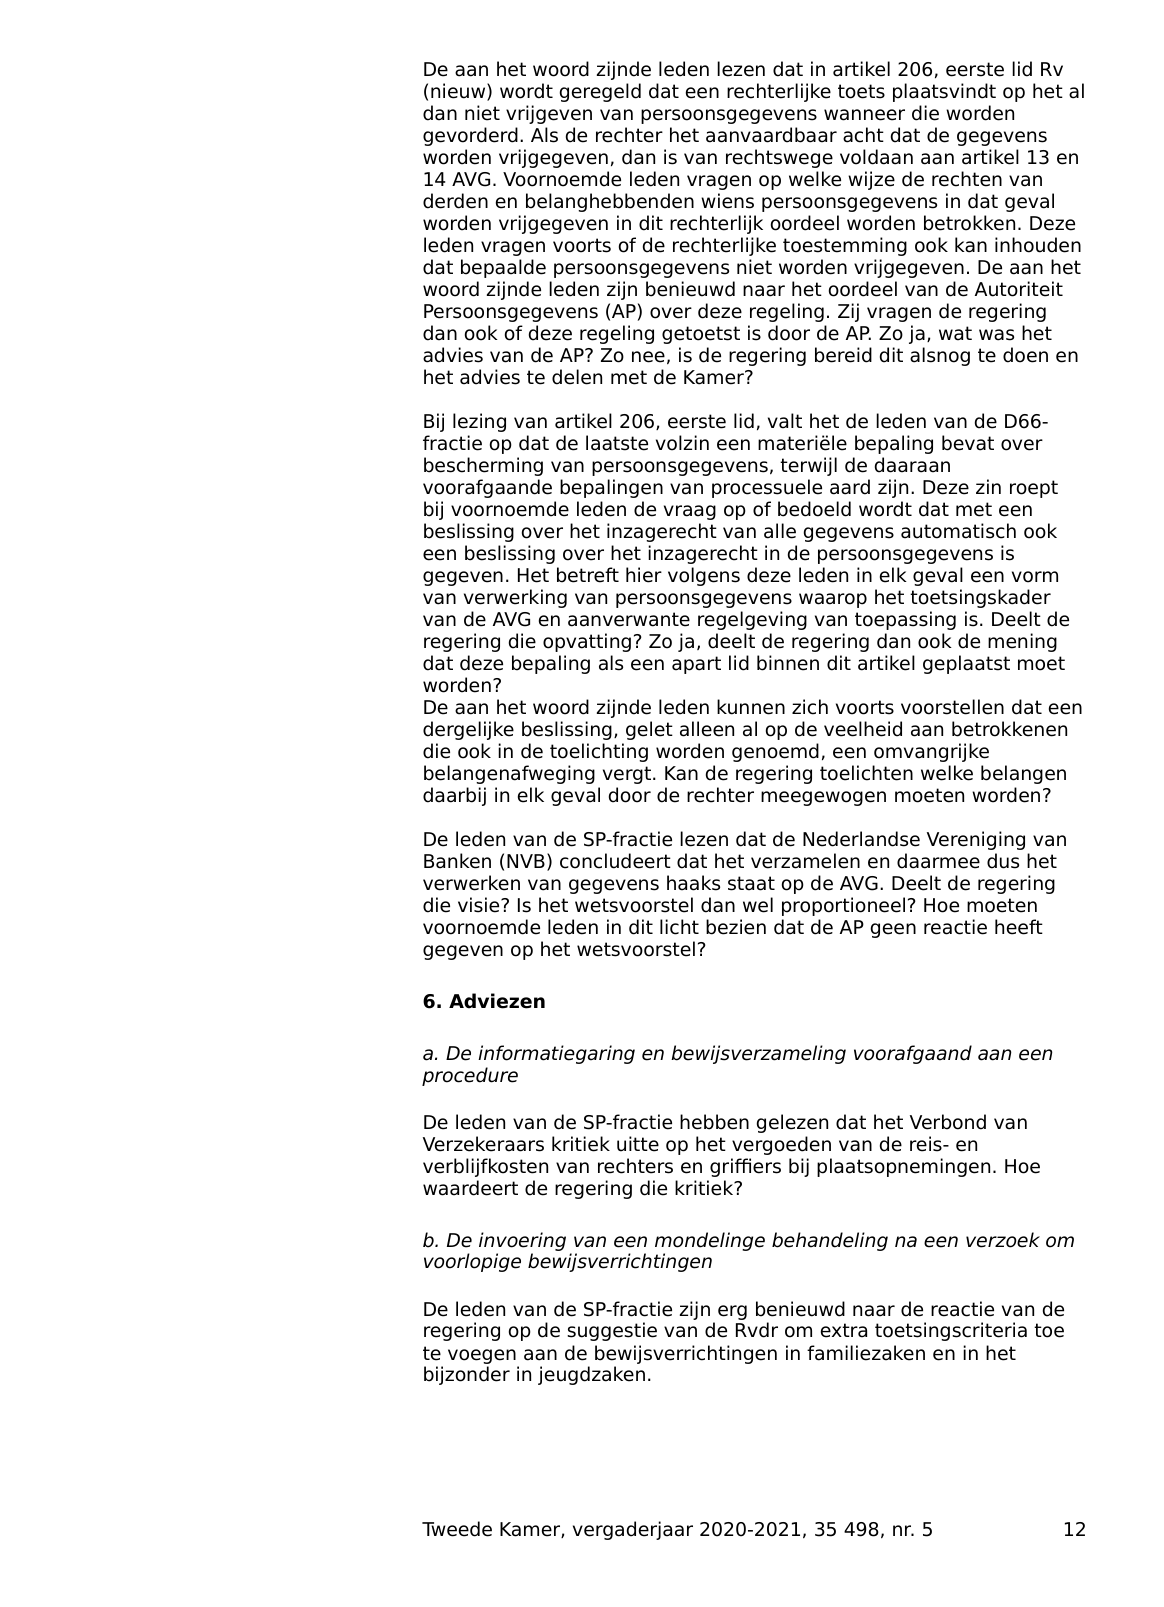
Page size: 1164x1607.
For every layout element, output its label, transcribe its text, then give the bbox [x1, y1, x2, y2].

text De leden van de SP-fractie zijn erg benieuwd naar de reactie van de regering op de suggestie van de Rvdr om extra toetsingscriteria toe te voegen aan de bewijsverrichtingen in familiezaken en in het bijzonder in jeugdzaken. [422, 1298, 1087, 1386]
text De aan het woord zijnde leden kunnen zich voorts voorstellen dat een dergelijke beslissing, gelet alleen al op de veelheid aan betrokkenen die ook in de toelichting worden genoemd, een omvangrijke belangenafweging vergt. Kan de regering toelichten welke belangen daarbij in elk geval door de rechter meegewogen moeten worden? [422, 697, 1087, 807]
text De aan het woord zijnde leden lezen dat in artikel 206, eerste lid Rv (nieuw) wordt geregeld dat een rechterlijke toets plaatsvindt op het al dan niet vrijgeven van persoonsgegevens wanneer die worden gevorderd. Als de rechter het aanvaardbaar acht dat de gegevens worden vrijgegeven, dan is van rechtswege voldaan aan artikel 13 en 14 AVG. Voornoemde leden vragen op welke wijze de rechten van derden en belanghebbenden wiens persoonsgegevens in dat geval worden vrijgegeven in dit rechterlijk oordeel worden betrokken. Deze leden vragen voorts of de rechterlijke toestemming ook kan inhouden dat bepaalde persoonsgegevens niet worden vrijgegeven. De aan het woord zijnde leden zijn benieuwd naar het oordeel van de Autoriteit Persoonsgegevens (AP) over deze regeling. Zij vragen de regering dan ook of deze regeling getoetst is door de AP. Zo ja, wat was het advies van de AP? Zo nee, is de regering bereid dit alsnog te doen en het advies te delen met de Kamer? [422, 59, 1087, 389]
subtitle a. De informatiegaring en bewijsverzameling voorafgaand aan een procedure [422, 1043, 1087, 1087]
subtitle 6. Adviezen [422, 991, 1087, 1013]
text Bij lezing van artikel 206, eerste lid, valt het de leden van de D66-fractie op dat de laatste volzin een materiële bepaling bevat over bescherming van persoonsgegevens, terwijl de daaraan voorafgaande bepalingen van processuele aard zijn. Deze zin roept bij voornoemde leden de vraag op of bedoeld wordt dat met een beslissing over het inzagerecht van alle gegevens automatisch ook een beslissing over het inzagerecht in de persoonsgegevens is gegeven. Het betreft hier volgens deze leden in elk geval een vorm van verwerking van persoonsgegevens waarop het toetsingskader van de AVG en aanverwante regelgeving van toepassing is. Deelt de regering die opvatting? Zo ja, deelt de regering dan ook de mening dat deze bepaling als een apart lid binnen dit artikel geplaatst moet worden? [422, 411, 1087, 697]
text De leden van de SP-fractie lezen dat de Nederlandse Vereniging van Banken (NVB) concludeert dat het verzamelen en daarmee dus het verwerken van gegevens haaks staat op de AVG. Deelt de regering die visie? Is het wetsvoorstel dan wel proportioneel? Hoe moeten voornoemde leden in dit licht bezien dat de AP geen reactie heeft gegeven op het wetsvoorstel? [422, 829, 1087, 961]
text De leden van de SP-fractie hebben gelezen dat het Verbond van Verzekeraars kritiek uitte op het vergoeden van de reis- en verblijfkosten van rechters en griffiers bij plaatsopnemingen. Hoe waardeert de regering die kritiek? [422, 1112, 1087, 1199]
subtitle b. De invoering van een mondelinge behandeling na een verzoek om voorlopige bewijsverrichtingen [422, 1229, 1087, 1273]
